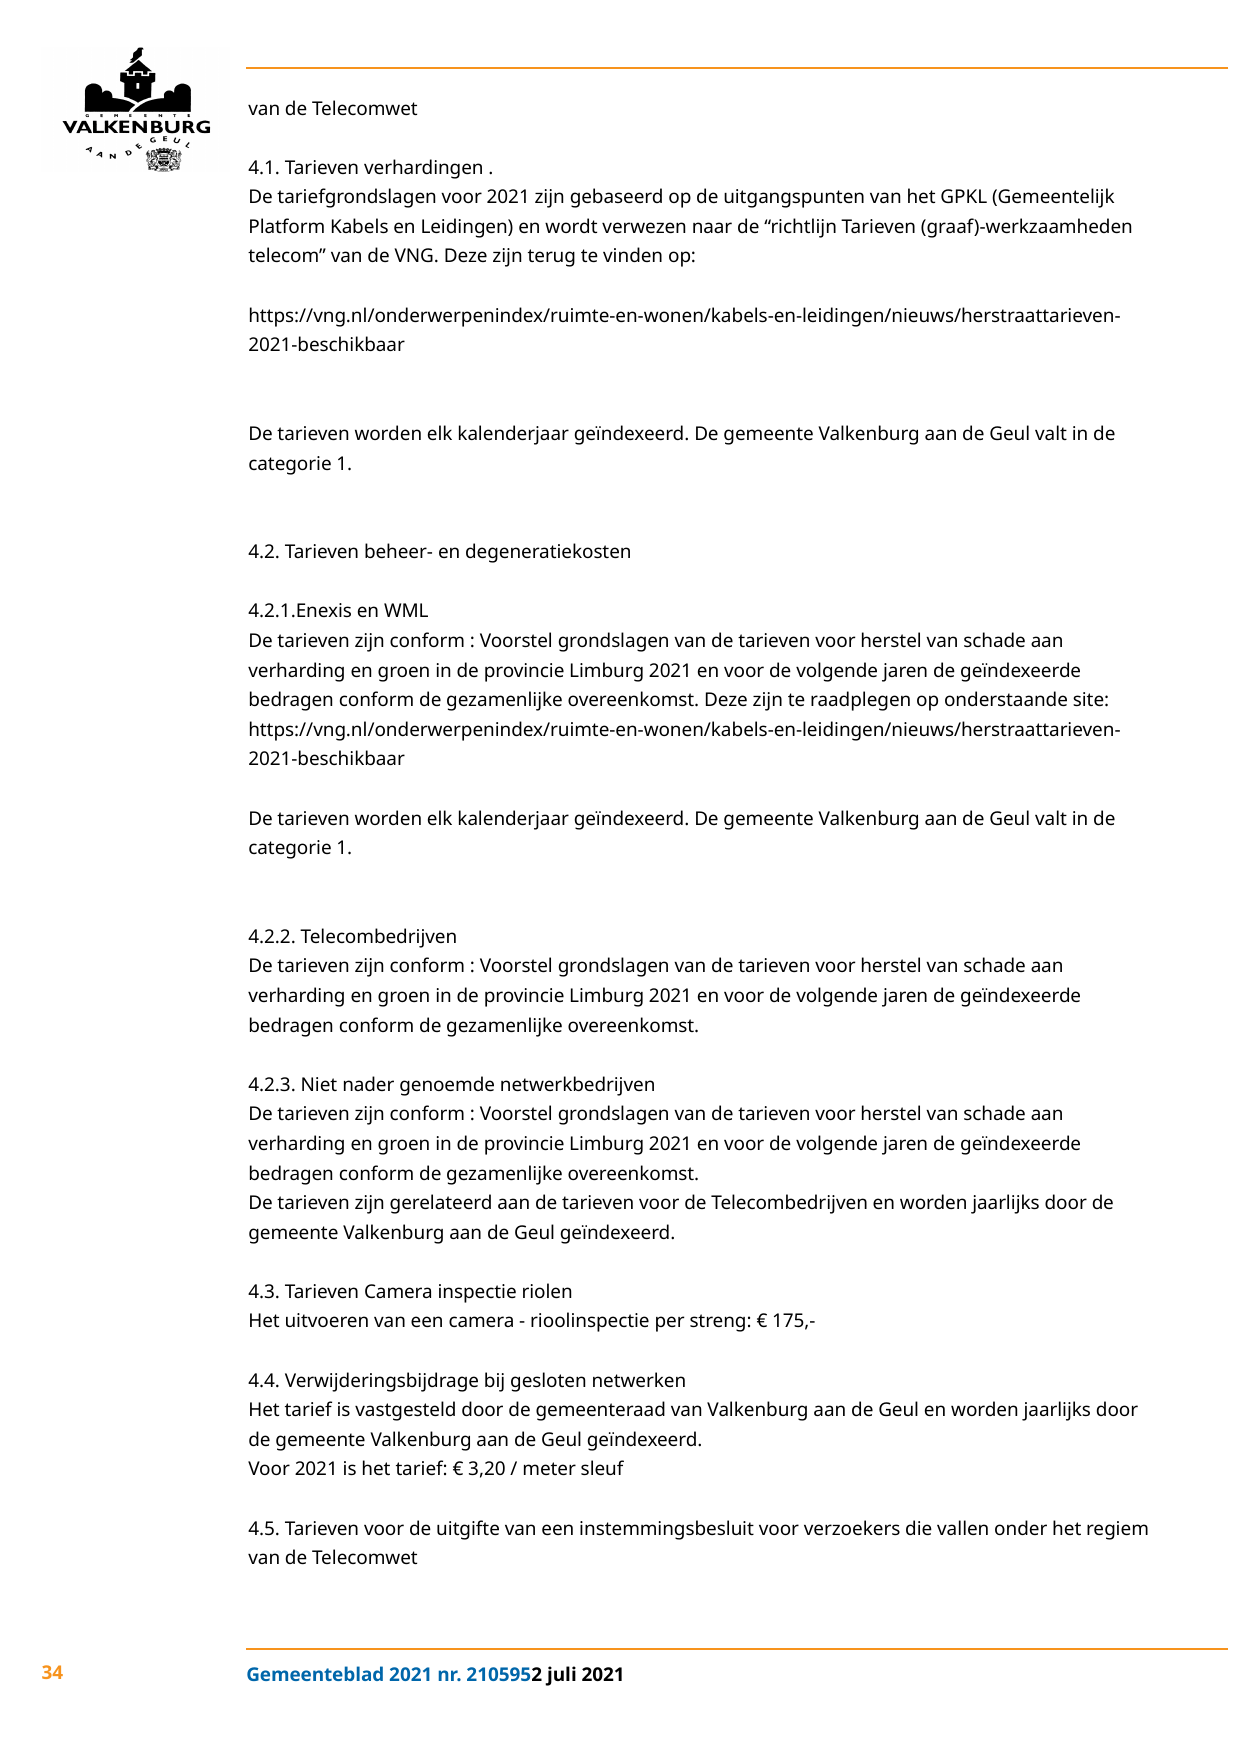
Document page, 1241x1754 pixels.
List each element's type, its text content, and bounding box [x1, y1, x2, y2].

text 4.5. Tarieven voor de uitgifte van een instemmingsbesluit voor verzoekers die vallen onder het regiem van de Telecomwet [248, 1515, 1152, 1570]
text https://vng.nl/onderwerpenindex/ruimte-en-wonen/kabels-en-leidingen/nieuws/herstraattarieven-2021-beschikbaar [248, 716, 1152, 771]
text https://vng.nl/onderwerpenindex/ruimte-en-wonen/kabels-en-leidingen/nieuws/herstraattarieven-2021-beschikbaar [248, 302, 1152, 357]
text 4.2.3. Niet nader genoemde netwerkbedrijven [248, 1071, 1152, 1097]
picture [41, 47, 231, 172]
text 4.4. Verwijderingsbijdrage bij gesloten netwerken [248, 1367, 1152, 1393]
text De tarieven zijn conform : Voorstel grondslagen van de tarieven voor herstel van schade aan verharding en groen in de provincie Limburg 2021 en voor de volgende jaren de geïndexeerde bedragen conform de gezamenlijke overeenkomst. Deze zijn te raadplegen op onderstaande site: [248, 627, 1152, 712]
text 4.2.2. Telecombedrijven [248, 923, 1152, 949]
text De tarieven worden elk kalenderjaar geïndexeerd. De gemeente Valkenburg aan de Geul valt in de categorie 1. [248, 805, 1152, 860]
text De tariefgrondslagen voor 2021 zijn gebaseerd op de uitgangspunten van het GPKL (Gemeentelijk Platform Kabels en Leidingen) en wordt verwezen naar de “richtlijn Tarieven (graaf)-werkzaamheden telecom” van de VNG. Deze zijn terug te vinden op: [248, 183, 1152, 268]
text De tarieven zijn gerelateerd aan de tarieven voor de Telecombedrijven en worden jaarlijks door de gemeente Valkenburg aan de Geul geïndexeerd. [248, 1189, 1152, 1245]
text Het uitvoeren van een camera - rioolinspectie per streng: € 175,- [248, 1308, 1152, 1333]
text De tarieven zijn conform : Voorstel grondslagen van de tarieven voor herstel van schade aan verharding en groen in de provincie Limburg 2021 en voor de volgende jaren de geïndexeerde bedragen conform de gezamenlijke overeenkomst. [248, 953, 1152, 1038]
text van de Telecomwet [248, 95, 1152, 121]
text 4.2. Tarieven beheer- en degeneratiekosten [248, 538, 1152, 564]
text 4.3. Tarieven Camera inspectie riolen [248, 1278, 1152, 1304]
text De tarieven zijn conform : Voorstel grondslagen van de tarieven voor herstel van schade aan verharding en groen in de provincie Limburg 2021 en voor de volgende jaren de geïndexeerde bedragen conform de gezamenlijke overeenkomst. [248, 1101, 1152, 1186]
text De tarieven worden elk kalenderjaar geïndexeerd. De gemeente Valkenburg aan de Geul valt in de categorie 1. [248, 420, 1152, 476]
text Voor 2021 is het tarief: € 3,20 / meter sleuf [248, 1456, 1152, 1481]
text 4.2.1.Enexis en WML [248, 598, 1152, 623]
text Het tarief is vastgesteld door de gemeenteraad van Valkenburg aan de Geul en worden jaarlijks door de gemeente Valkenburg aan de Geul geïndexeerd. [248, 1396, 1152, 1452]
text 4.1. Tarieven verhardingen . [248, 154, 1152, 180]
